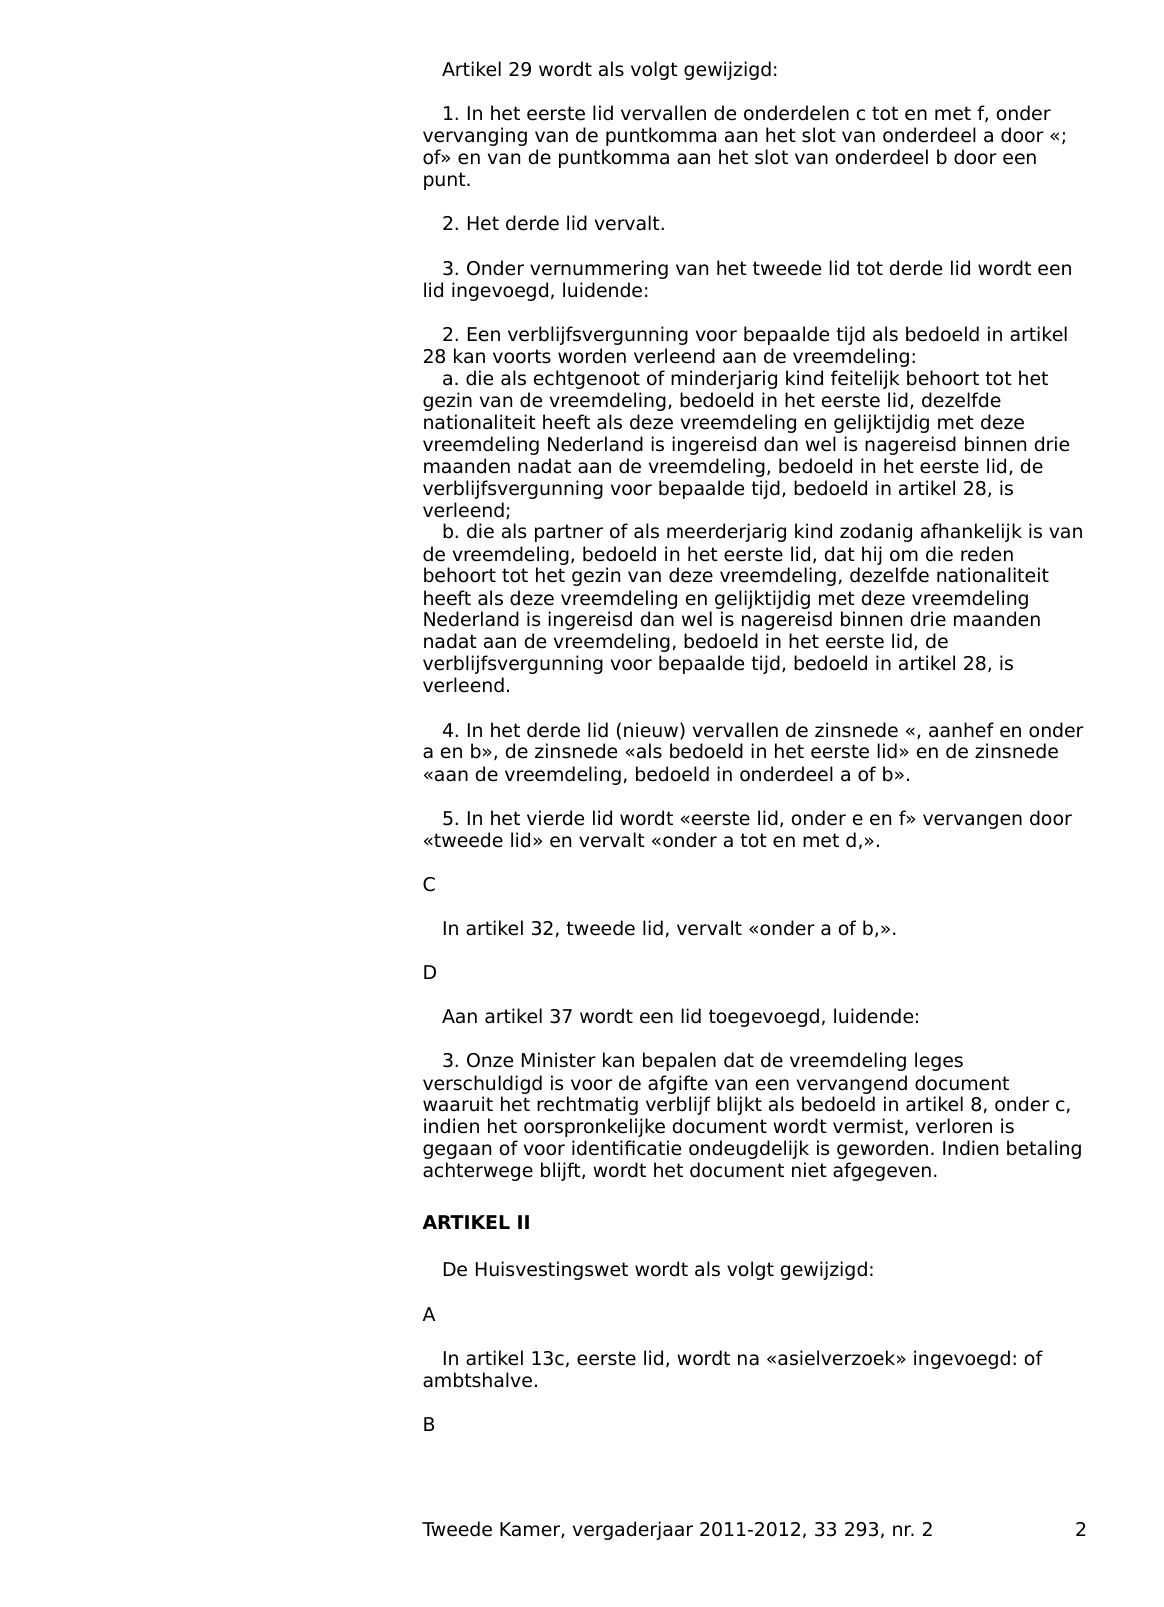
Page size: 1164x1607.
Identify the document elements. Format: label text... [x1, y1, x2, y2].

text A [422, 1303, 1087, 1325]
text 3. Onder vernummering van het tweede lid tot derde lid wordt een lid ingevoegd, luidende: [422, 257, 1087, 301]
text 1. In het eerste lid vervallen de onderdelen c tot en met f, onder vervanging van de puntkomma aan het slot van onderdeel a door «; of» en van de puntkomma aan het slot van onderdeel b door een punt. [422, 103, 1087, 191]
text C [422, 874, 1087, 896]
text Aan artikel 37 wordt een lid toegevoegd, luidende: [422, 1006, 1087, 1028]
text In artikel 32, tweede lid, vervalt «onder a of b,». [422, 918, 1087, 940]
text B [422, 1414, 1087, 1436]
text 2. Het derde lid vervalt. [422, 213, 1087, 235]
text 3. Onze Minister kan bepalen dat de vreemdeling leges verschuldigd is voor de afgifte van een vervangend document waaruit het rechtmatig verblijf blijkt als bedoeld in artikel 8, onder c, indien het oorspronkelijke document wordt vermist, verloren is gegaan of voor identificatie ondeugdelijk is geworden. Indien betaling achterwege blijft, wordt het document niet afgegeven. [422, 1050, 1087, 1182]
text a. die als echtgenoot of minderjarig kind feitelijk behoort tot het gezin van de vreemdeling, bedoeld in het eerste lid, dezelfde nationaliteit heeft als deze vreemdeling en gelijktijdig met deze vreemdeling Nederland is ingereisd dan wel is nagereisd binnen drie maanden nadat aan de vreemdeling, bedoeld in het eerste lid, de verblijfsvergunning voor bepaalde tijd, bedoeld in artikel 28, is verleend; [422, 368, 1087, 521]
text 2. Een verblijfsvergunning voor bepaalde tijd als bedoeld in artikel 28 kan voorts worden verleend aan de vreemdeling: [422, 324, 1087, 368]
text Artikel 29 wordt als volgt gewijzigd: [422, 59, 1087, 81]
text D [422, 962, 1087, 984]
text In artikel 13c, eerste lid, wordt na «asielverzoek» ingevoegd: of ambtshalve. [422, 1348, 1087, 1392]
text b. die als partner of als meerderjarig kind zodanig afhankelijk is van de vreemdeling, bedoeld in het eerste lid, dat hij om die reden behoort tot het gezin van deze vreemdeling, dezelfde nationaliteit heeft als deze vreemdeling en gelijktijdig met deze vreemdeling Nederland is ingereisd dan wel is nagereisd binnen drie maanden nadat aan de vreemdeling, bedoeld in het eerste lid, de verblijfsvergunning voor bepaalde tijd, bedoeld in artikel 28, is verleend. [422, 521, 1087, 697]
subtitle ARTIKEL II [422, 1212, 1087, 1234]
text 5. In het vierde lid wordt «eerste lid, onder e en f» vervangen door «tweede lid» en vervalt «onder a tot en met d,». [422, 808, 1087, 852]
text 4. In het derde lid (nieuw) vervallen de zinsnede «, aanhef en onder a en b», de zinsnede «als bedoeld in het eerste lid» en de zinsnede «aan de vreemdeling, bedoeld in onderdeel a of b». [422, 719, 1087, 785]
text De Huisvestingswet wordt als volgt gewijzigd: [422, 1259, 1087, 1281]
